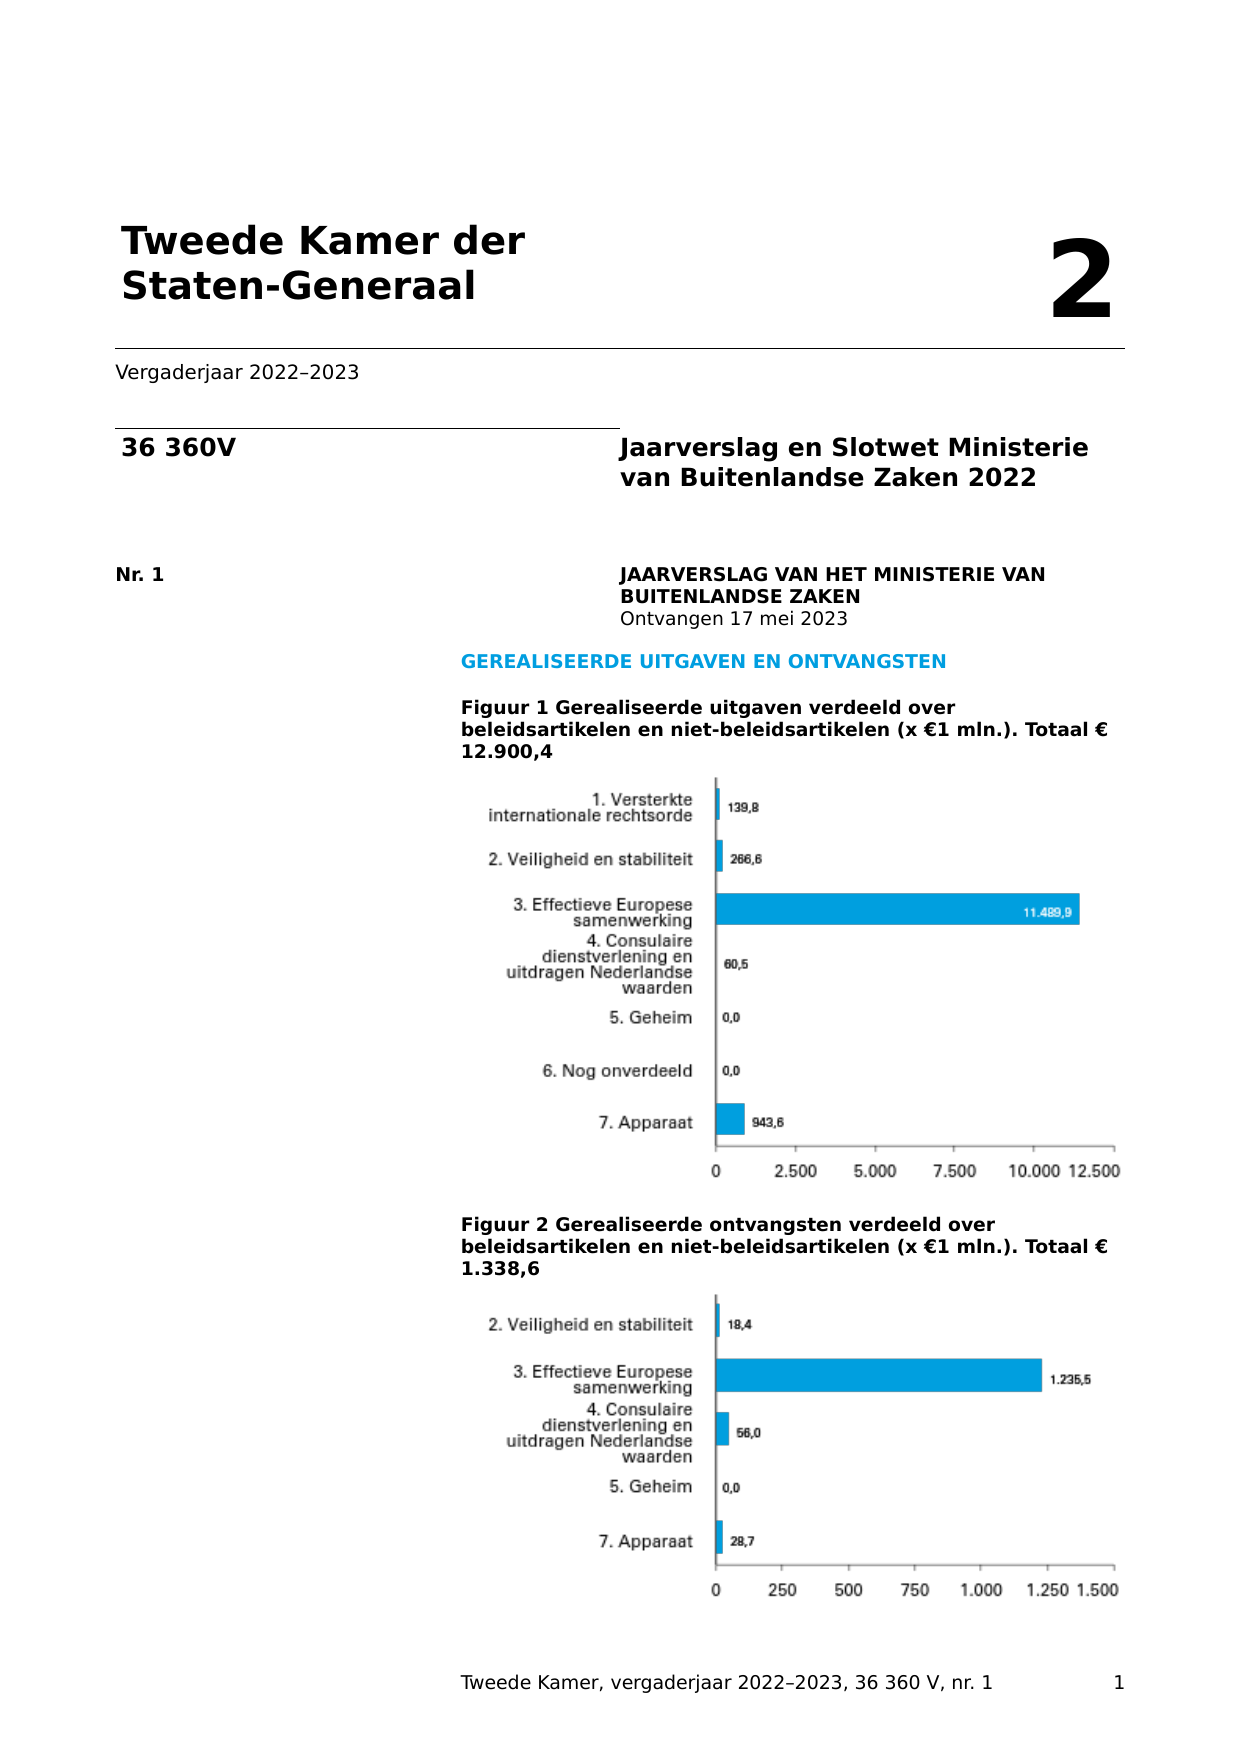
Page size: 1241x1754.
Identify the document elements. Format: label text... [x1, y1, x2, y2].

table_header 2 [620, 213, 1125, 348]
table_header Jaarverslag en Slotwet Ministerie van Buitenlandse Zaken 2022 [620, 428, 1125, 498]
table_header 36 360V [115, 429, 620, 498]
table_cell Vergaderjaar 2022–2023 [115, 349, 1125, 384]
table_header Jaarverslag van het ministerie van Buitenlandse zaken Ontvangen 17 mei 2023 [620, 564, 1125, 651]
title Figuur 2 Gerealiseerde ontvangsten verdeeld over beleidsartikelen en niet-beleidsartikelen (x €1 mln.). Totaal € 1.338,6 [461, 1214, 1125, 1280]
title Gerealiseerde uitgaven en ontvangsten [461, 651, 1125, 673]
table_header Tweede Kamer der Staten-Generaal [115, 213, 620, 348]
table_header Nr. 1 [115, 564, 620, 651]
title Figuur 1 Gerealiseerde uitgaven verdeeld over beleidsartikelen en niet-beleidsartikelen (x €1 mln.). Totaal € 12.900,4 [461, 697, 1125, 763]
